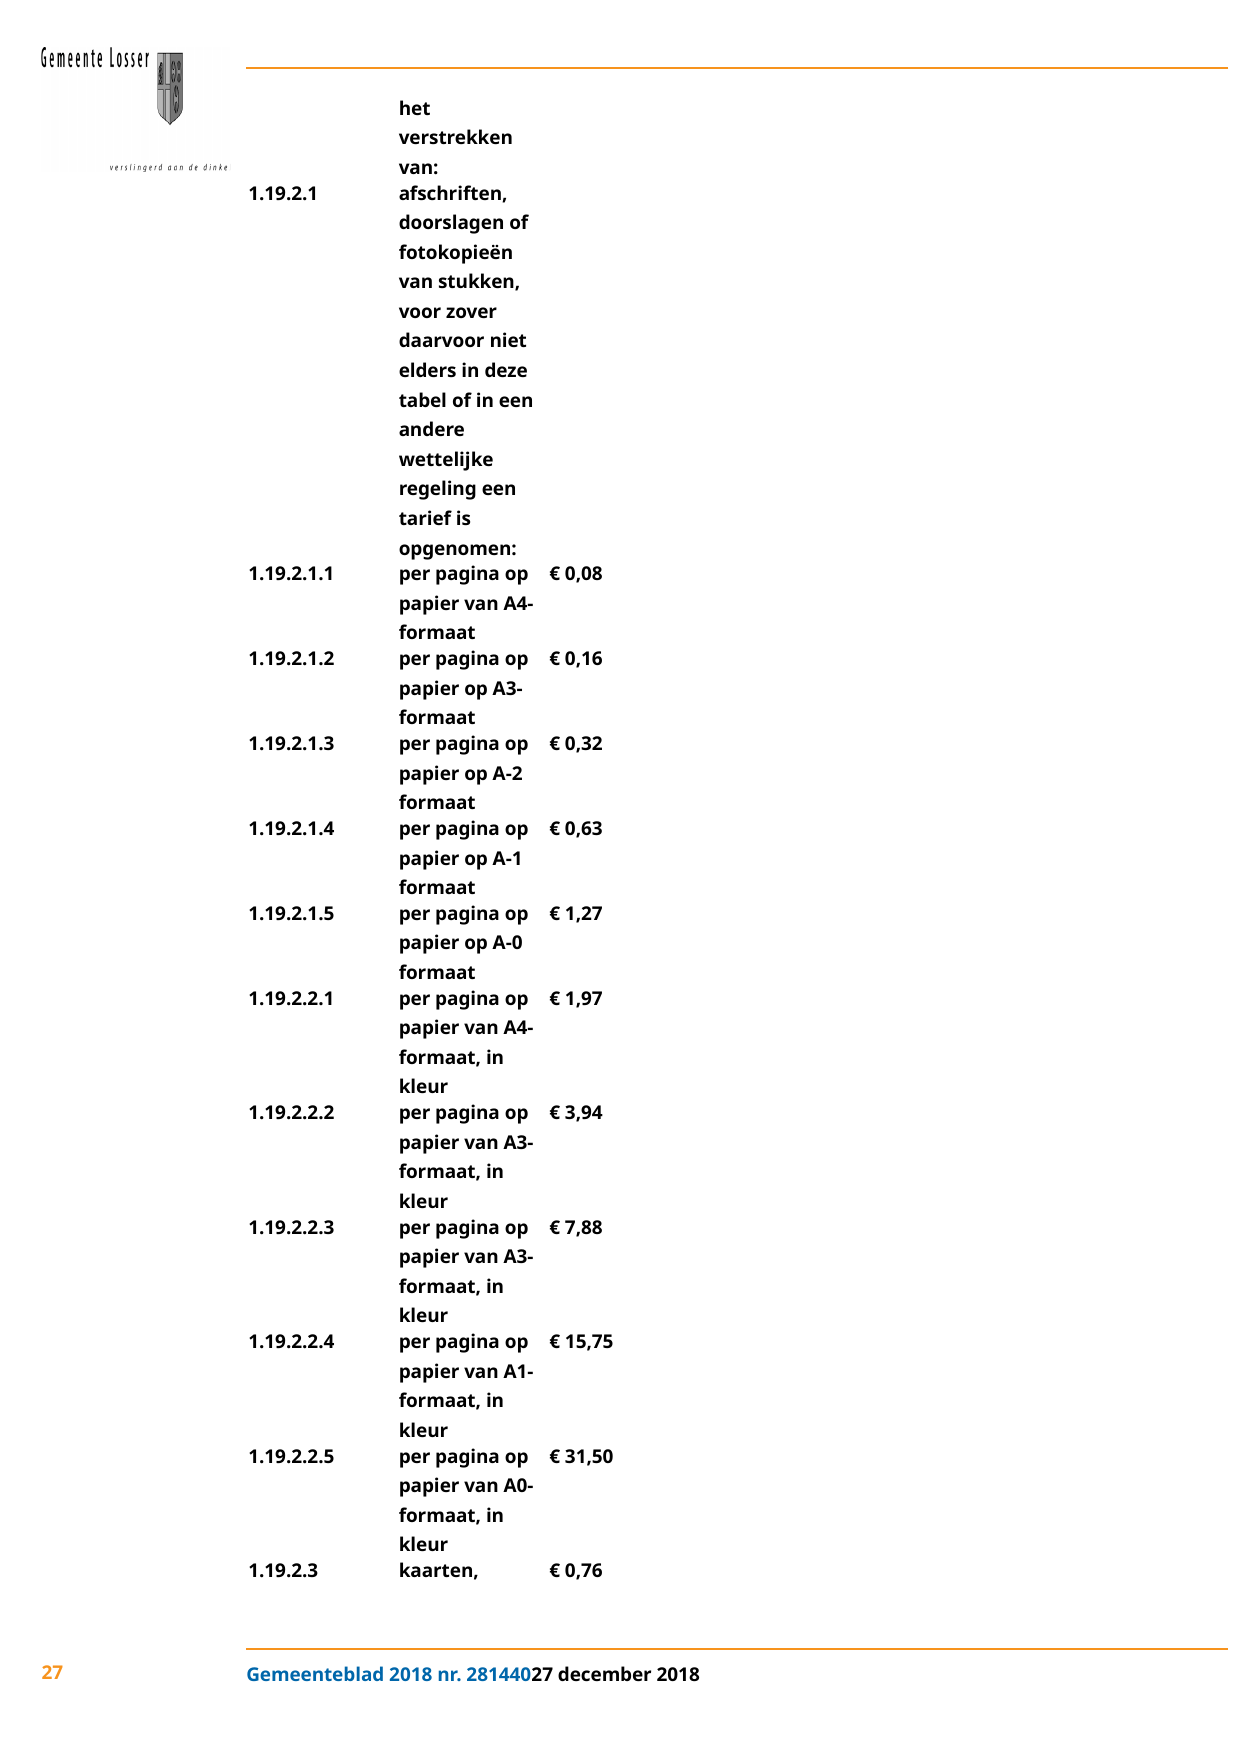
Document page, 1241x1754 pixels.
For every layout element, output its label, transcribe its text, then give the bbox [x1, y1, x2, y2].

table_cell per pagina op papier van A0-formaat, in kleur [399, 1443, 549, 1557]
table_cell per pagina op papier op A-0 formaat [399, 900, 549, 985]
table_cell per pagina op papier van A3-formaat, in kleur [399, 1214, 549, 1328]
table_cell € 15,75 [549, 1328, 700, 1443]
table_cell € 0,16 [549, 645, 700, 730]
table_cell per pagina op papier op A-2 formaat [399, 730, 549, 815]
table_cell € 3,94 [549, 1099, 700, 1214]
table_cell [549, 95, 700, 180]
table_cell het verstrekken van: [399, 95, 549, 180]
table_cell per pagina op papier op A3-formaat [399, 645, 549, 730]
table_cell per pagina op papier van A4-formaat, in kleur [399, 985, 549, 1099]
table_cell per pagina op papier op A-1 formaat [399, 815, 549, 900]
table_cell € 0,08 [549, 560, 700, 645]
table_cell 1.19.2.1.5 [248, 900, 398, 985]
table_cell € 0,76 [549, 1557, 700, 1583]
table_cell [549, 180, 700, 560]
table_cell 1.19.2.1.2 [248, 645, 398, 730]
table_cell 1.19.2.1 [248, 180, 398, 560]
table_cell 1.19.2.1.1 [248, 560, 398, 645]
table_cell € 0,32 [549, 730, 700, 815]
table_cell 1.19.2.2.5 [248, 1443, 398, 1557]
table_cell kaarten, [399, 1557, 549, 1583]
table_cell € 1,27 [549, 900, 700, 985]
table_cell per pagina op papier van A3-formaat, in kleur [399, 1099, 549, 1214]
table_cell 1.19.2.3 [248, 1557, 398, 1583]
table_cell € 1,97 [549, 985, 700, 1099]
table_cell 1.19.2.1.3 [248, 730, 398, 815]
table_cell [248, 95, 398, 180]
table_cell per pagina op papier van A1-formaat, in kleur [399, 1328, 549, 1443]
table_cell 1.19.2.2.3 [248, 1214, 398, 1328]
picture [41, 47, 231, 172]
table_cell € 0,63 [549, 815, 700, 900]
table_cell afschriften, doorslagen of fotokopieën van stukken, voor zover daarvoor niet elders in deze tabel of in een andere wettelijke regeling een tarief is opgenomen: [399, 180, 549, 560]
table_cell € 7,88 [549, 1214, 700, 1328]
table_cell 1.19.2.2.1 [248, 985, 398, 1099]
table_cell per pagina op papier van A4-formaat [399, 560, 549, 645]
table_cell 1.19.2.2.4 [248, 1328, 398, 1443]
table_cell 1.19.2.1.4 [248, 815, 398, 900]
table_cell 1.19.2.2.2 [248, 1099, 398, 1214]
table_cell € 31,50 [549, 1443, 700, 1557]
